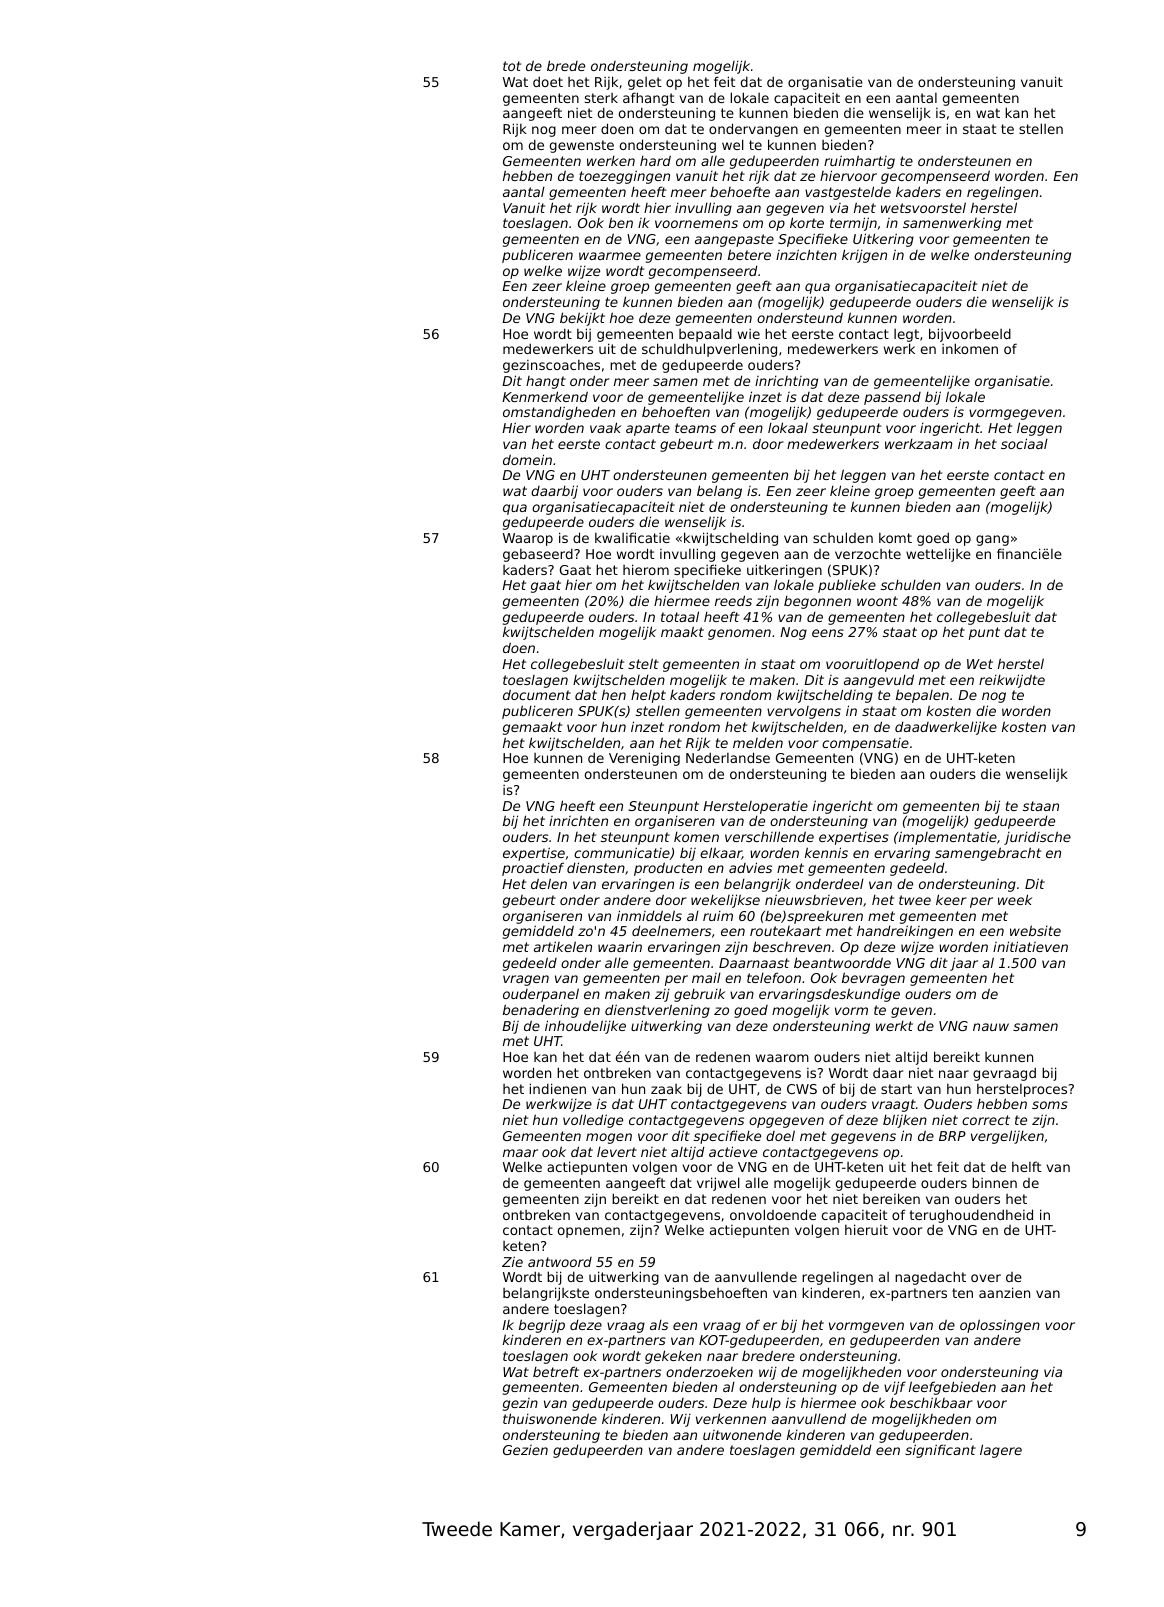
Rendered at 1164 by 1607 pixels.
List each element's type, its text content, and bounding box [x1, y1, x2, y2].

table_cell Hoe wordt bij gemeenten bepaald wie het eerste contact legt, bijvoorbeeld medewerkers uit de schuldhulpverlening, medewerkers werk en inkomen of gezinscoaches, met de gedupeerde ouders? [496, 326, 1087, 374]
table_cell 57 [422, 531, 496, 578]
table_cell Zie antwoord 55 en 59 [496, 1255, 1087, 1270]
table_cell Wordt bij de uitwerking van de aanvullende regelingen al nagedacht over de belangrijkste ondersteuningsbehoeften van kinderen, ex-partners ten aanzien van andere toeslagen? [496, 1270, 1087, 1317]
table_cell [422, 154, 496, 326]
table_cell [422, 1097, 496, 1160]
table_cell tot de brede ondersteuning mogelijk. [496, 59, 1087, 75]
table_cell Hoe kunnen de Vereniging Nederlandse Gemeenten (VNG) en de UHT-keten gemeenten ondersteunen om de ondersteuning te bieden aan ouders die wenselijk is? [496, 751, 1087, 798]
table_cell De werkwijze is dat UHT contactgegevens van ouders vraagt. Ouders hebben soms niet hun volledige contactgegevens opgegeven of deze blijken niet correct te zijn. Gemeenten mogen voor dit specifieke doel met gegevens in de BRP vergelijken, maar ook dat levert niet altijd actieve contactgegevens op. [496, 1097, 1087, 1160]
table_cell [422, 798, 496, 1050]
table_cell Hoe kan het dat één van de redenen waarom ouders niet altijd bereikt kunnen worden het ontbreken van contactgegevens is? Wordt daar niet naar gevraagd bij het indienen van hun zaak bij de UHT, de CWS of bij de start van hun herstelproces? [496, 1050, 1087, 1097]
table_cell [422, 374, 496, 531]
table_cell [422, 59, 496, 75]
table_cell Gemeenten werken hard om alle gedupeerden ruimhartig te ondersteunen en hebben de toezeggingen vanuit het rijk dat ze hiervoor gecompenseerd worden. Een aantal gemeenten heeft meer behoefte aan vastgestelde kaders en regelingen. Vanuit het rijk wordt hier invulling aan gegeven via het wetsvoorstel herstel toeslagen. Ook ben ik voornemens om op korte termijn, in samenwerking met gemeenten en de VNG, een aangepaste Specifieke Uitkering voor gemeenten te publiceren waarmee gemeenten betere inzichten krijgen in de welke ondersteuning op welke wijze wordt gecompenseerd. Een zeer kleine groep gemeenten geeft aan qua organisatiecapaciteit niet de ondersteuning te kunnen bieden aan (mogelijk) gedupeerde ouders die wenselijk is De VNG bekijkt hoe deze gemeenten ondersteund kunnen worden. [496, 154, 1087, 326]
table_cell [422, 1318, 496, 1459]
table_cell 61 [422, 1270, 496, 1317]
table_cell 56 [422, 326, 496, 374]
table_cell 59 [422, 1050, 496, 1097]
table_cell 58 [422, 751, 496, 798]
table_cell Wat doet het Rijk, gelet op het feit dat de organisatie van de ondersteuning vanuit gemeenten sterk afhangt van de lokale capaciteit en een aantal gemeenten aangeeft niet de ondersteuning te kunnen bieden die wenselijk is, en wat kan het Rijk nog meer doen om dat te ondervangen en gemeenten meer in staat te stellen om de gewenste ondersteuning wel te kunnen bieden? [496, 75, 1087, 153]
table_cell 60 [422, 1160, 496, 1254]
table_cell Waarop is de kwalificatie «kwijtschelding van schulden komt goed op gang» gebaseerd? Hoe wordt invulling gegeven aan de verzochte wettelijke en financiële kaders? Gaat het hierom specifieke uitkeringen (SPUK)? [496, 531, 1087, 578]
table_cell Ik begrijp deze vraag als een vraag of er bij het vormgeven van de oplossingen voor kinderen en ex-partners van KOT-gedupeerden, en gedupeerden van andere toeslagen ook wordt gekeken naar bredere ondersteuning. Wat betreft ex-partners onderzoeken wij de mogelijkheden voor ondersteuning via gemeenten. Gemeenten bieden al ondersteuning op de vijf leefgebieden aan het gezin van gedupeerde ouders. Deze hulp is hiermee ook beschikbaar voor thuiswonende kinderen. Wij verkennen aanvullend de mogelijkheden om ondersteuning te bieden aan uitwonende kinderen van gedupeerden. Gezien gedupeerden van andere toeslagen gemiddeld een significant lagere [496, 1318, 1087, 1459]
table_cell [422, 578, 496, 751]
table_cell Dit hangt onder meer samen met de inrichting van de gemeentelijke organisatie. Kenmerkend voor de gemeentelijke inzet is dat deze passend bij lokale omstandigheden en behoeften van (mogelijk) gedupeerde ouders is vormgegeven. Hier worden vaak aparte teams of een lokaal steunpunt voor ingericht. Het leggen van het eerste contact gebeurt m.n. door medewerkers werkzaam in het sociaal domein. De VNG en UHT ondersteunen gemeenten bij het leggen van het eerste contact en wat daarbij voor ouders van belang is. Een zeer kleine groep gemeenten geeft aan qua organisatiecapaciteit niet de ondersteuning te kunnen bieden aan (mogelijk) gedupeerde ouders die wenselijk is. [496, 374, 1087, 531]
table_cell Het gaat hier om het kwijtschelden van lokale publieke schulden van ouders. In de gemeenten (20%) die hiermee reeds zijn begonnen woont 48% van de mogelijk gedupeerde ouders. In totaal heeft 41% van de gemeenten het collegebesluit dat kwijtschelden mogelijk maakt genomen. Nog eens 27% staat op het punt dat te doen. Het collegebesluit stelt gemeenten in staat om vooruitlopend op de Wet herstel toeslagen kwijtschelden mogelijk te maken. Dit is aangevuld met een reikwijdte document dat hen helpt kaders rondom kwijtschelding te bepalen. De nog te publiceren SPUK(s) stellen gemeenten vervolgens in staat om kosten die worden gemaakt voor hun inzet rondom het kwijtschelden, en de daadwerkelijke kosten van het kwijtschelden, aan het Rijk te melden voor compensatie. [496, 578, 1087, 751]
table_cell De VNG heeft een Steunpunt Hersteloperatie ingericht om gemeenten bij te staan bij het inrichten en organiseren van de ondersteuning van (mogelijk) gedupeerde ouders. In het steunpunt komen verschillende expertises (implementatie, juridische expertise, communicatie) bij elkaar, worden kennis en ervaring samengebracht en proactief diensten, producten en advies met gemeenten gedeeld. Het delen van ervaringen is een belangrijk onderdeel van de ondersteuning. Dit gebeurt onder andere door wekelijkse nieuwsbrieven, het twee keer per week organiseren van inmiddels al ruim 60 (be)spreekuren met gemeenten met gemiddeld zo'n 45 deelnemers, een routekaart met handreikingen en een website met artikelen waarin ervaringen zijn beschreven. Op deze wijze worden initiatieven gedeeld onder alle gemeenten. Daarnaast beantwoordde VNG dit jaar al 1.500 van vragen van gemeenten per mail en telefoon. Ook bevragen gemeenten het ouderpanel en maken zij gebruik van ervaringsdeskundige ouders om de benadering en dienstverlening zo goed mogelijk vorm te geven. Bij de inhoudelijke uitwerking van deze ondersteuning werkt de VNG nauw samen met UHT. [496, 798, 1087, 1050]
table_cell 55 [422, 75, 496, 153]
table_cell Welke actiepunten volgen voor de VNG en de UHT-keten uit het feit dat de helft van de gemeenten aangeeft dat vrijwel alle mogelijk gedupeerde ouders binnen de gemeenten zijn bereikt en dat redenen voor het niet bereiken van ouders het ontbreken van contactgegevens, onvoldoende capaciteit of terughoudendheid in contact opnemen, zijn? Welke actiepunten volgen hieruit voor de VNG en de UHT-keten? [496, 1160, 1087, 1254]
table_cell [422, 1255, 496, 1270]
